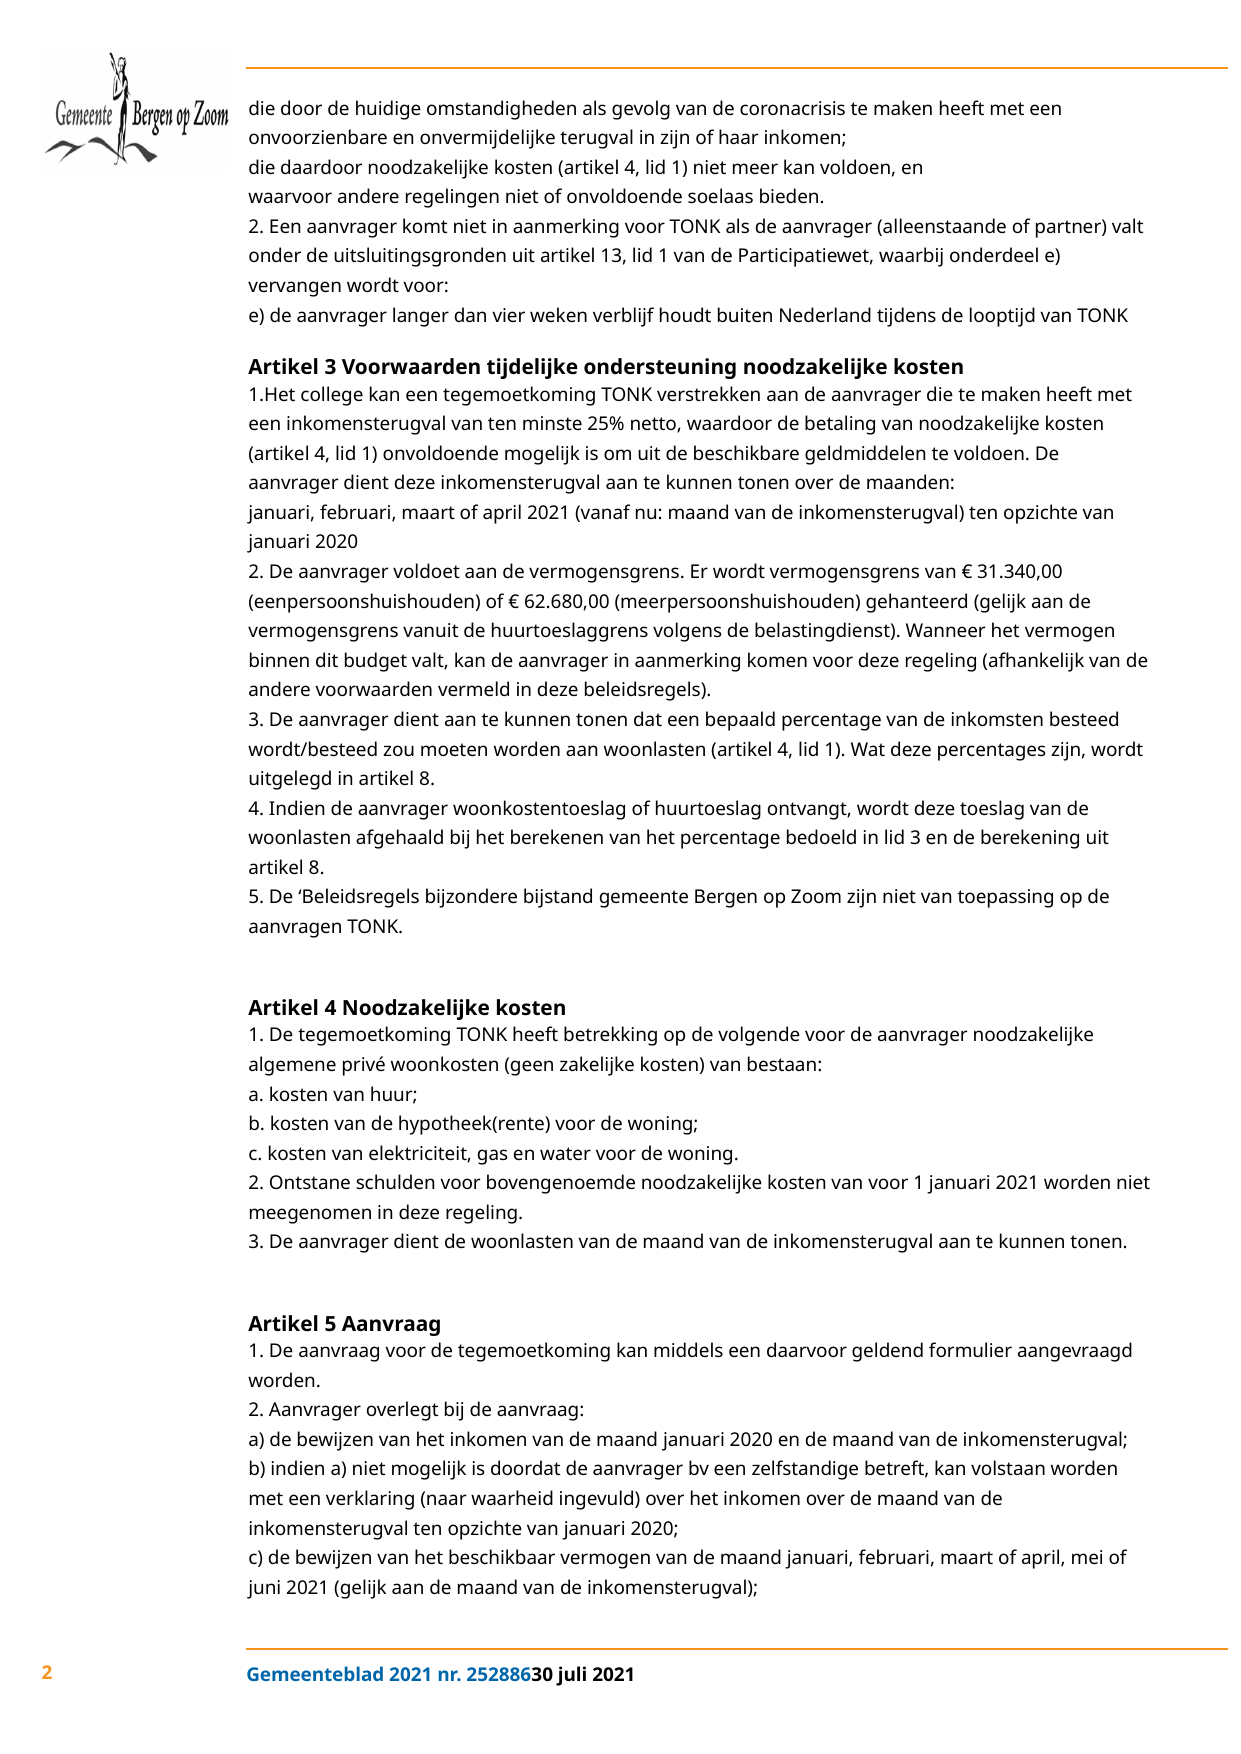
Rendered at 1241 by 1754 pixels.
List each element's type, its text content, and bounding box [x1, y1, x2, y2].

text b) indien a) niet mogelijk is doordat de aanvrager bv een zelfstandige betreft, kan volstaan worden met een verklaring (naar waarheid ingevuld) over het inkomen over de maand van de inkomensterugval ten opzichte van januari 2020; [248, 1456, 1152, 1540]
text 2. Een aanvrager komt niet in aanmerking voor TONK als de aanvrager (alleenstaande of partner) valt onder de uitsluitingsgronden uit artikel 13, lid 1 van de Participatiewet, waarbij onderdeel e) vervangen wordt voor: [248, 213, 1152, 298]
text Artikel 3 Voorwaarden tijdelijke ondersteuning noodzakelijke kosten [248, 352, 1152, 381]
text januari, februari, maart of april 2021 (vanaf nu: maand van de inkomensterugval) ten opzichte van januari 2020 [248, 499, 1152, 554]
text c. kosten van elektriciteit, gas en water voor de woning. [248, 1140, 1152, 1166]
text 1. De aanvraag voor de tegemoetkoming kan middels een daarvoor geldend formulier aangevraagd worden. [248, 1337, 1152, 1392]
text 3. De aanvrager dient de woonlasten van de maand van de inkomensterugval aan te kunnen tonen. [248, 1229, 1152, 1254]
text e) de aanvrager langer dan vier weken verblijf houdt buiten Nederland tijdens de looptijd van TONK [248, 302, 1152, 328]
text die door de huidige omstandigheden als gevolg van de coronacrisis te maken heeft met een onvoorzienbare en onvermijdelijke terugval in zijn of haar inkomen; [248, 95, 1152, 150]
text 2. Aanvrager overlegt bij de aanvraag: [248, 1396, 1152, 1422]
picture [41, 47, 231, 172]
text 1.Het college kan een tegemoetkoming TONK verstrekken aan de aanvrager die te maken heeft met een inkomensterugval van ten minste 25% netto, waardoor de betaling van noodzakelijke kosten (artikel 4, lid 1) onvoldoende mogelijk is om uit de beschikbare geldmiddelen te voldoen. De aanvrager dient deze inkomensterugval aan te kunnen tonen over de maanden: [248, 381, 1152, 495]
text waarvoor andere regelingen niet of onvoldoende soelaas bieden. [248, 183, 1152, 209]
text 5. De ‘Beleidsregels bijzondere bijstand gemeente Bergen op Zoom zijn niet van toepassing op de aanvragen TONK. [248, 884, 1152, 939]
text 3. De aanvrager dient aan te kunnen tonen dat een bepaald percentage van de inkomsten besteed wordt/besteed zou moeten worden aan woonlasten (artikel 4, lid 1). Wat deze percentages zijn, wordt uitgelegd in artikel 8. [248, 706, 1152, 791]
text 1. De tegemoetkoming TONK heeft betrekking op de volgende voor de aanvrager noodzakelijke algemene privé woonkosten (geen zakelijke kosten) van bestaan: [248, 1022, 1152, 1077]
text Artikel 4 Noodzakelijke kosten [248, 993, 1152, 1022]
text c) de bewijzen van het beschikbaar vermogen van de maand januari, februari, maart of april, mei of juni 2021 (gelijk aan de maand van de inkomensterugval); [248, 1544, 1152, 1599]
text die daardoor noodzakelijke kosten (artikel 4, lid 1) niet meer kan voldoen, en [248, 154, 1152, 180]
text 2. De aanvrager voldoet aan de vermogensgrens. Er wordt vermogensgrens van € 31.340,00 (eenpersoonshuishouden) of € 62.680,00 (meerpersoonshuishouden) gehanteerd (gelijk aan de vermogensgrens vanuit de huurtoeslaggrens volgens de belastingdienst). Wanneer het vermogen binnen dit budget valt, kan de aanvrager in aanmerking komen voor deze regeling (afhankelijk van de andere voorwaarden vermeld in deze beleidsregels). [248, 558, 1152, 702]
text a. kosten van huur; [248, 1081, 1152, 1107]
text 2. Ontstane schulden voor bovengenoemde noodzakelijke kosten van voor 1 januari 2021 worden niet meegenomen in deze regeling. [248, 1169, 1152, 1225]
text Artikel 5 Aanvraag [248, 1309, 1152, 1337]
text b. kosten van de hypotheek(rente) voor de woning; [248, 1110, 1152, 1136]
text a) de bewijzen van het inkomen van de maand januari 2020 en de maand van de inkomensterugval; [248, 1426, 1152, 1452]
text 4. Indien de aanvrager woonkostentoeslag of huurtoeslag ontvangt, wordt deze toeslag van de woonlasten afgehaald bij het berekenen van het percentage bedoeld in lid 3 en de berekening uit artikel 8. [248, 795, 1152, 880]
